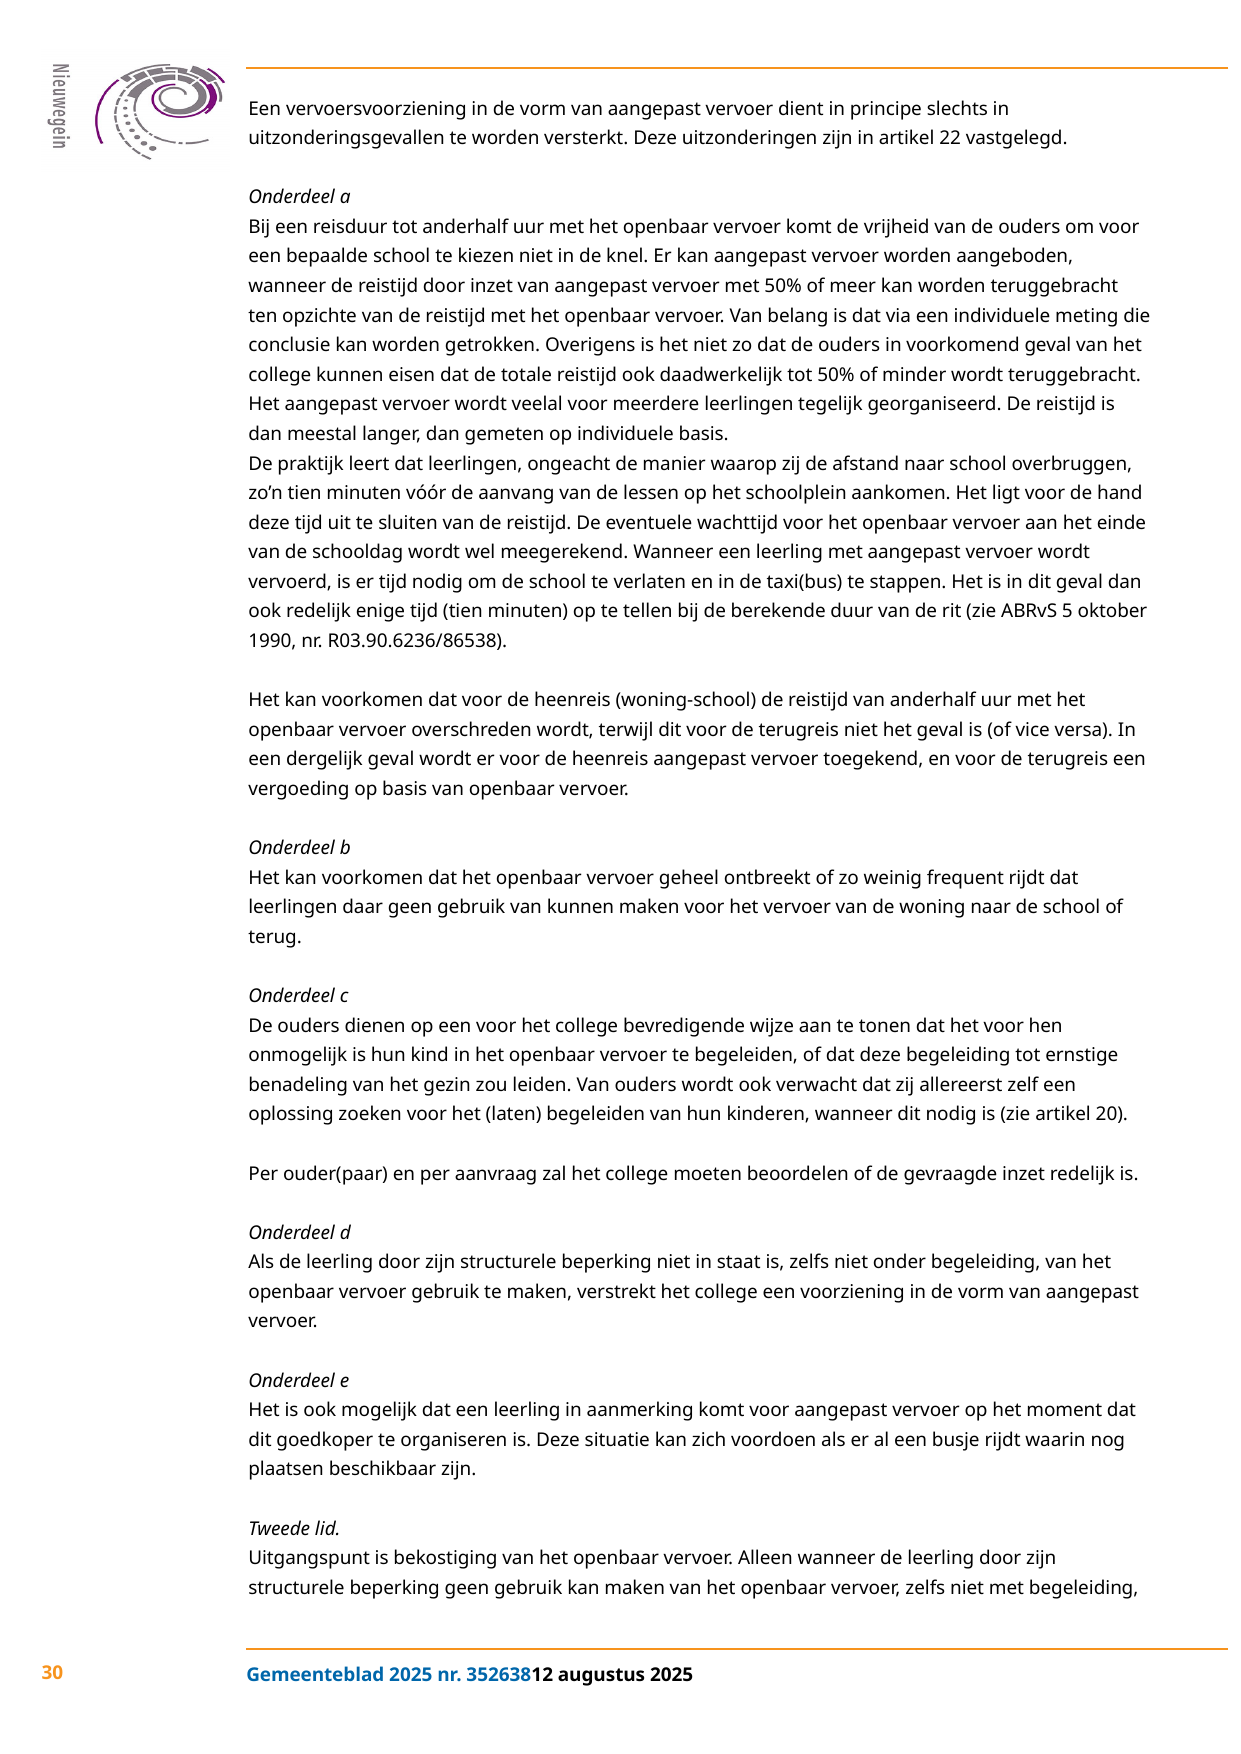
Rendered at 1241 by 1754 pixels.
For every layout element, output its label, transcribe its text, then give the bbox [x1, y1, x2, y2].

text Een vervoersvoorziening in de vorm van aangepast vervoer dient in principe slechts in uitzonderingsgevallen te worden versterkt. Deze uitzonderingen zijn in artikel 22 vastgelegd. [248, 95, 1152, 150]
text Uitgangspunt is bekostiging van het openbaar vervoer. Alleen wanneer de leerling door zijn structurele beperking geen gebruik kan maken van het openbaar vervoer, zelfs niet met begeleiding, [248, 1544, 1152, 1600]
text Als de leerling door zijn structurele beperking niet in staat is, zelfs niet onder begeleiding, van het openbaar vervoer gebruik te maken, verstrekt het college een voorziening in de vorm van aangepast vervoer. [248, 1248, 1152, 1333]
text Onderdeel a [248, 183, 1152, 209]
text Onderdeel d [248, 1219, 1152, 1245]
text Tweede lid. [248, 1515, 1152, 1541]
text De ouders dienen op een voor het college bevredigende wijze aan te tonen dat het voor hen onmogelijk is hun kind in het openbaar vervoer te begeleiden, of dat deze begeleiding tot ernstige benadeling van het gezin zou leiden. Van ouders wordt ook verwacht dat zij allereerst zelf een oplossing zoeken voor het (laten) begeleiden van hun kinderen, wanneer dit nodig is (zie artikel 20). [248, 1012, 1152, 1126]
text Onderdeel e [248, 1367, 1152, 1393]
text Het kan voorkomen dat voor de heenreis (woning-school) de reistijd van anderhalf uur met het openbaar vervoer overschreden wordt, terwijl dit voor de terugreis niet het geval is (of vice versa). In een dergelijk geval wordt er voor de heenreis aangepast vervoer toegekend, en voor de terugreis een vergoeding op basis van openbaar vervoer. [248, 686, 1152, 801]
text Onderdeel c [248, 982, 1152, 1008]
picture [41, 47, 231, 172]
text Per ouder(paar) en per aanvraag zal het college moeten beoordelen of de gevraagde inzet redelijk is. [248, 1160, 1152, 1186]
text Het kan voorkomen dat het openbaar vervoer geheel ontbreekt of zo weinig frequent rijdt dat leerlingen daar geen gebruik van kunnen maken voor het vervoer van de woning naar de school of terug. [248, 864, 1152, 949]
text De praktijk leert dat leerlingen, ongeacht de manier waarop zij de afstand naar school overbruggen, zo’n tien minuten vóór de aanvang van de lessen op het schoolplein aankomen. Het ligt voor de hand deze tijd uit te sluiten van de reistijd. De eventuele wachttijd voor het openbaar vervoer aan het einde van de schooldag wordt wel meegerekend. Wanneer een leerling met aangepast vervoer wordt vervoerd, is er tijd nodig om de school te verlaten en in de taxi(bus) te stappen. Het is in dit geval dan ook redelijk enige tijd (tien minuten) op te tellen bij de berekende duur van de rit (zie ABRvS 5 oktober 1990, nr. R03.90.6236/86538). [248, 450, 1152, 653]
text Bij een reisduur tot anderhalf uur met het openbaar vervoer komt de vrijheid van de ouders om voor een bepaalde school te kiezen niet in de knel. Er kan aangepast vervoer worden aangeboden, wanneer de reistijd door inzet van aangepast vervoer met 50% of meer kan worden teruggebracht ten opzichte van de reistijd met het openbaar vervoer. Van belang is dat via een individuele meting die conclusie kan worden getrokken. Overigens is het niet zo dat de ouders in voorkomend geval van het college kunnen eisen dat de totale reistijd ook daadwerkelijk tot 50% of minder wordt teruggebracht. Het aangepast vervoer wordt veelal voor meerdere leerlingen tegelijk georganiseerd. De reistijd is dan meestal langer, dan gemeten op individuele basis. [248, 213, 1152, 446]
text Het is ook mogelijk dat een leerling in aanmerking komt voor aangepast vervoer op het moment dat dit goedkoper te organiseren is. Deze situatie kan zich voordoen als er al een busje rijdt waarin nog plaatsen beschikbaar zijn. [248, 1396, 1152, 1481]
text Onderdeel b [248, 834, 1152, 860]
